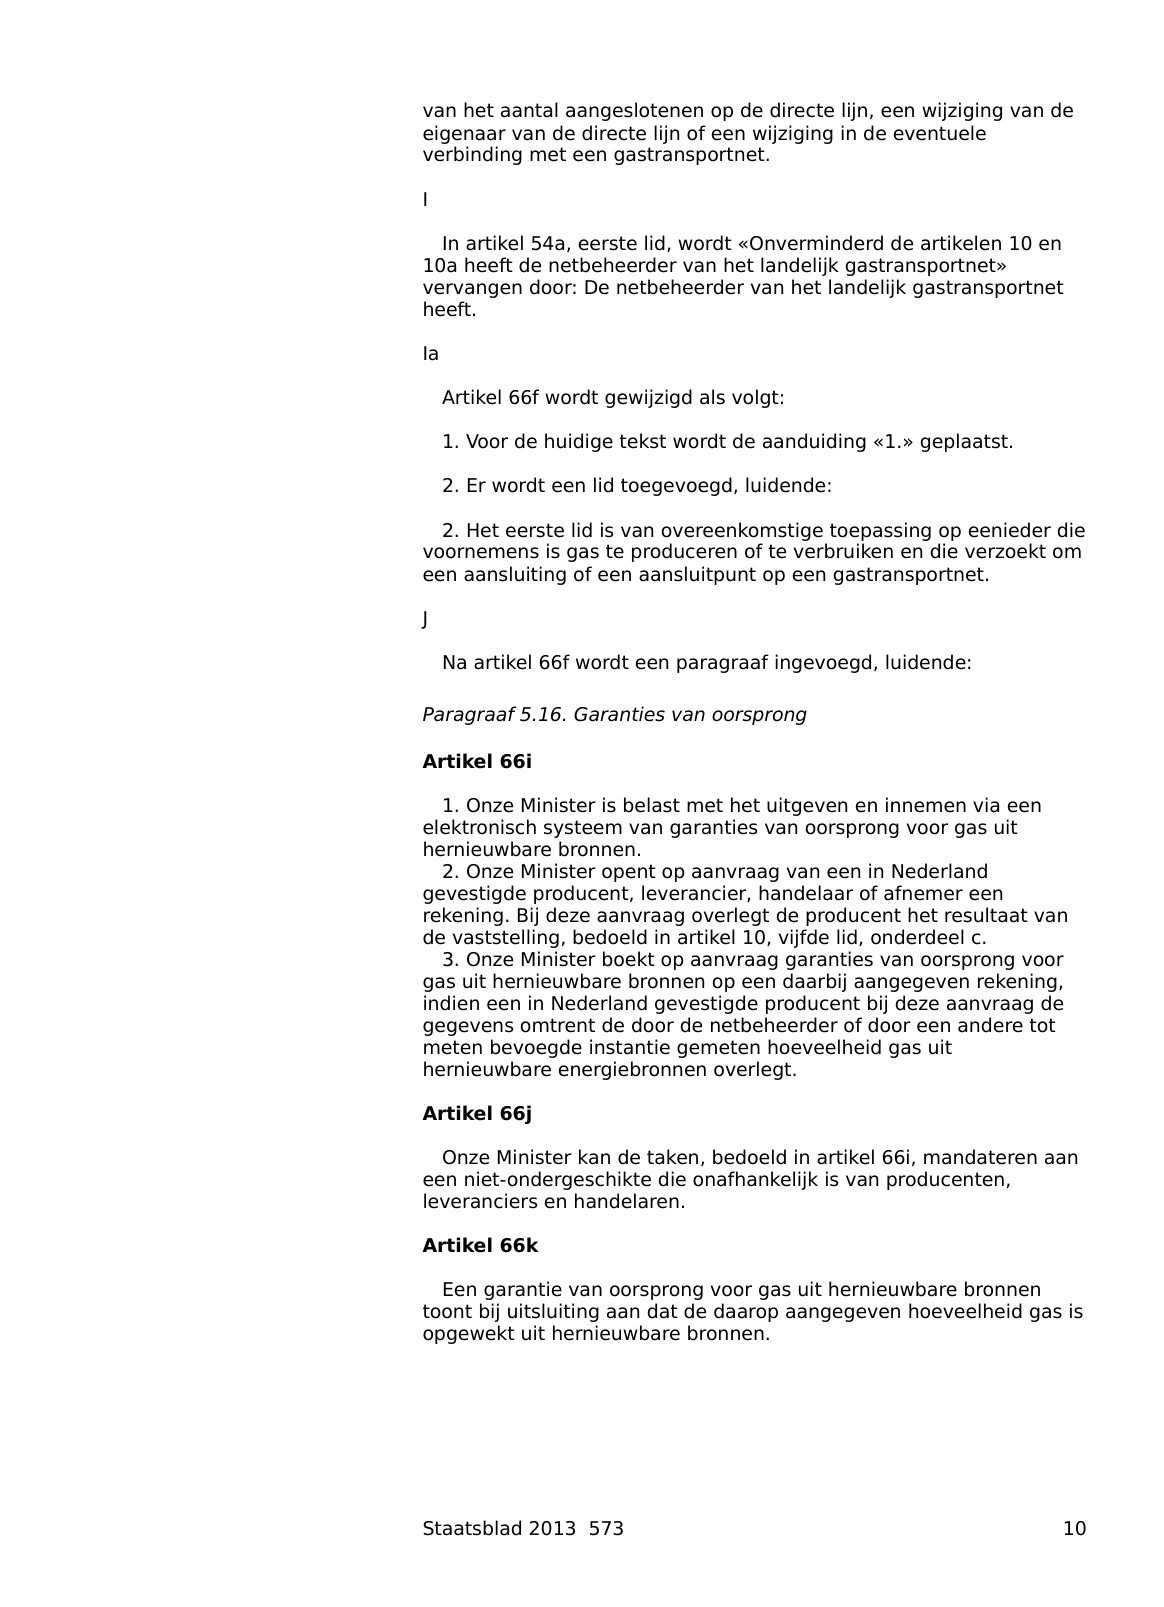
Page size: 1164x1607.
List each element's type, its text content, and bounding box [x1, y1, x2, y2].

text van het aantal aangeslotenen op de directe lijn, een wijziging van de eigenaar van de directe lijn of een wijziging in de eventuele verbinding met een gastransportnet. [422, 100, 1087, 166]
text 1. Onze Minister is belast met het uitgeven en innemen via een elektronisch systeem van garanties van oorsprong voor gas uit hernieuwbare bronnen. [422, 795, 1087, 861]
text I [422, 188, 1087, 211]
subtitle Paragraaf 5.16. Garanties van oorsprong [422, 704, 1087, 726]
text 2. Er wordt een lid toegevoegd, luidende: [422, 475, 1087, 497]
text 1. Voor de huidige tekst wordt de aanduiding «1.» geplaatst. [422, 431, 1087, 453]
subtitle Artikel 66k [422, 1235, 1087, 1257]
text Onze Minister kan de taken, bedoeld in artikel 66i, mandateren aan een niet-ondergeschikte die onafhankelijk is van producenten, leveranciers en handelaren. [422, 1147, 1087, 1213]
text In artikel 54a, eerste lid, wordt «Onverminderd de artikelen 10 en 10a heeft de netbeheerder van het landelijk gastransportnet» vervangen door: De netbeheerder van het landelijk gastransportnet heeft. [422, 233, 1087, 321]
text 2. Onze Minister opent op aanvraag van een in Nederland gevestigde producent, leverancier, handelaar of afnemer een rekening. Bij deze aanvraag overlegt de producent het resultaat van de vaststelling, bedoeld in artikel 10, vijfde lid, onderdeel c. [422, 861, 1087, 949]
text Na artikel 66f wordt een paragraaf ingevoegd, luidende: [422, 652, 1087, 674]
subtitle Artikel 66j [422, 1103, 1087, 1125]
text J [422, 608, 1087, 629]
subtitle Artikel 66i [422, 751, 1087, 773]
text 2. Het eerste lid is van overeenkomstige toepassing op eenieder die voornemens is gas te produceren of te verbruiken en die verzoekt om een aansluiting of een aansluitpunt op een gastransportnet. [422, 519, 1087, 585]
text 3. Onze Minister boekt op aanvraag garanties van oorsprong voor gas uit hernieuwbare bronnen op een daarbij aangegeven rekening, indien een in Nederland gevestigde producent bij deze aanvraag de gegevens omtrent de door de netbeheerder of door een andere tot meten bevoegde instantie gemeten hoeveelheid gas uit hernieuwbare energiebronnen overlegt. [422, 949, 1087, 1081]
text Een garantie van oorsprong voor gas uit hernieuwbare bronnen toont bij uitsluiting aan dat de daarop aangegeven hoeveelheid gas is opgewekt uit hernieuwbare bronnen. [422, 1279, 1087, 1345]
text Artikel 66f wordt gewijzigd als volgt: [422, 387, 1087, 409]
text Ia [422, 343, 1087, 365]
